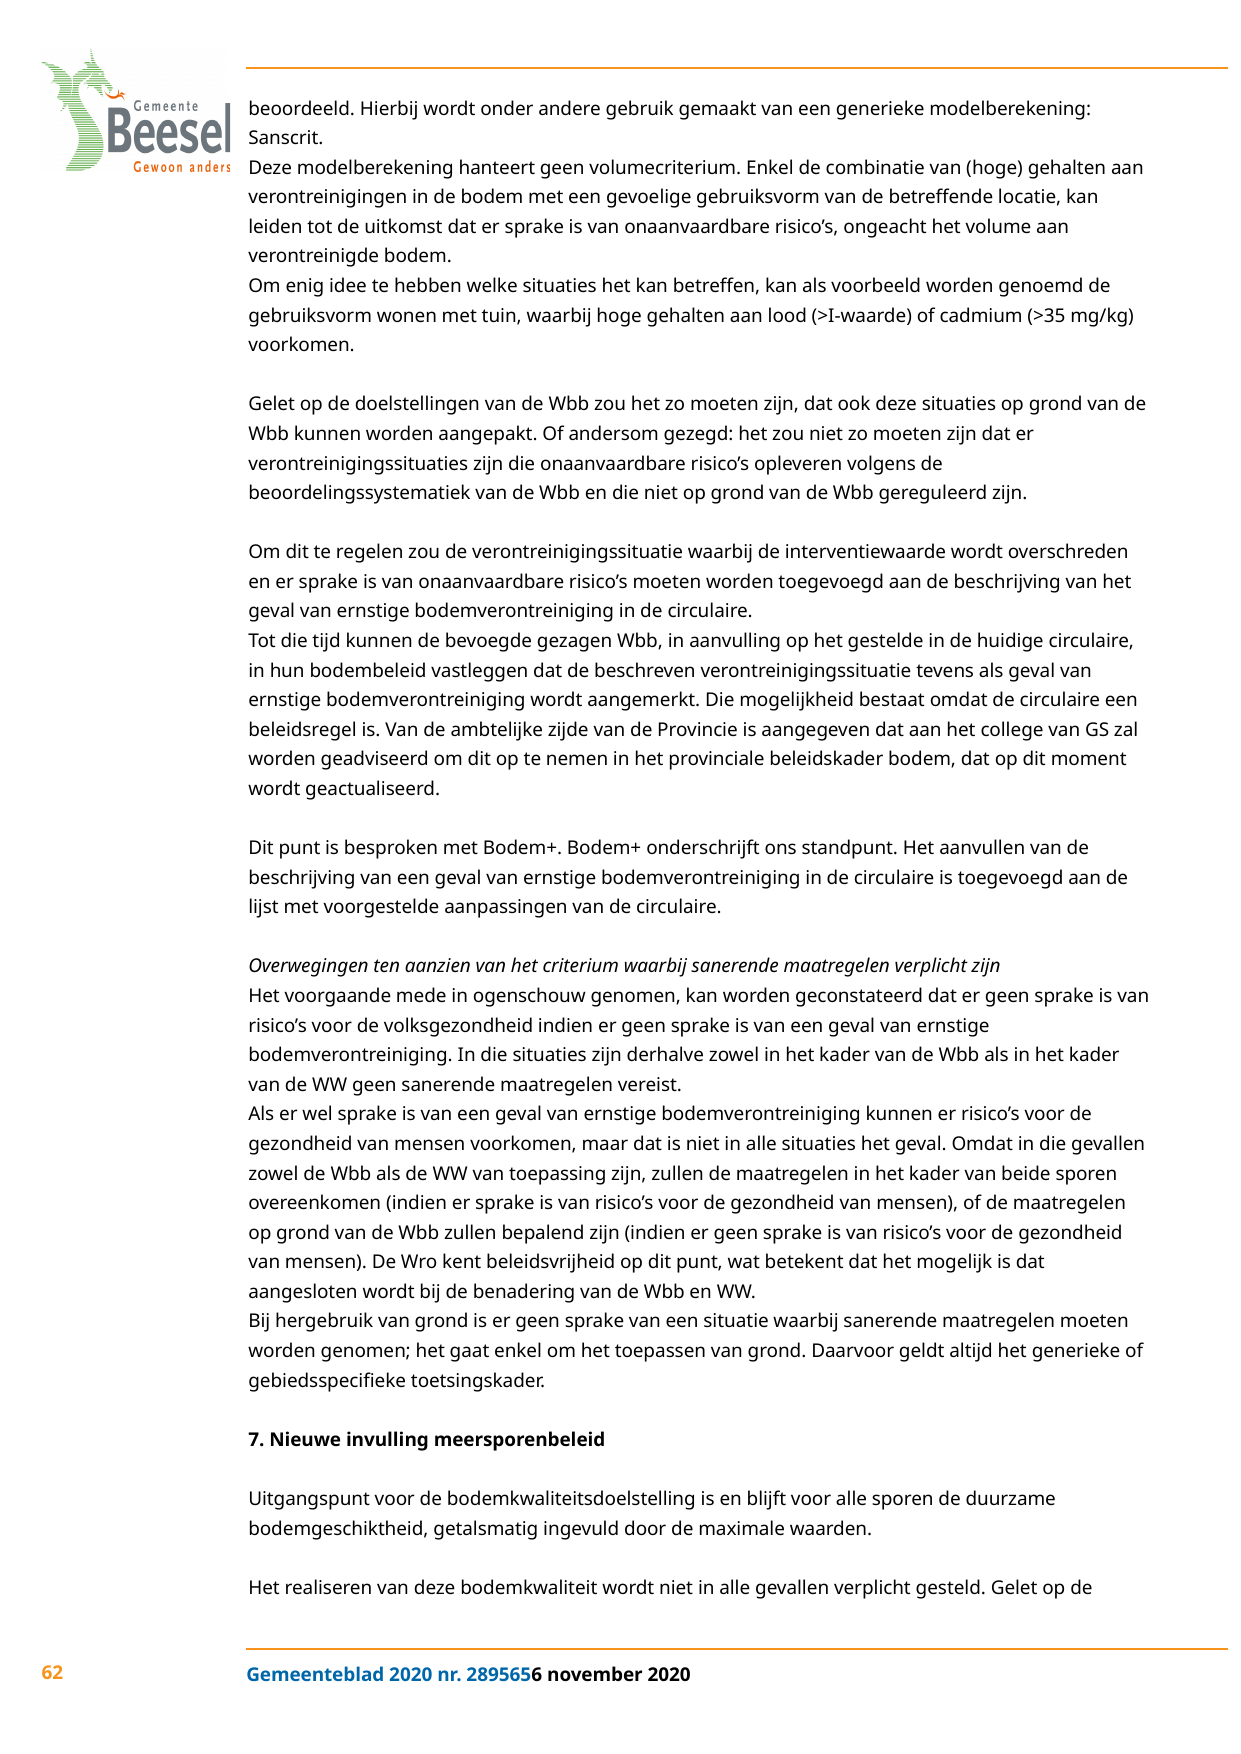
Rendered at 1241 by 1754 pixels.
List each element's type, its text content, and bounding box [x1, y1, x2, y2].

text beoordeeld. Hierbij wordt onder andere gebruik gemaakt van een generieke modelberekening: Sanscrit. [248, 95, 1152, 150]
text Bij hergebruik van grond is er geen sprake van een situatie waarbij sanerende maatregelen moeten worden genomen; het gaat enkel om het toepassen van grond. Daarvoor geldt altijd het generieke of gebiedsspecifieke toetsingskader. [248, 1308, 1152, 1393]
text Als er wel sprake is van een geval van ernstige bodemverontreiniging kunnen er risico’s voor de gezondheid van mensen voorkomen, maar dat is niet in alle situaties het geval. Omdat in die gevallen zowel de Wbb als de WW van toepassing zijn, zullen de maatregelen in het kader van beide sporen overeenkomen (indien er sprake is van risico’s voor de gezondheid van mensen), of de maatregelen op grond van de Wbb zullen bepalend zijn (indien er geen sprake is van risico’s voor de gezondheid van mensen). De Wro kent beleidsvrijheid op dit punt, wat betekent dat het mogelijk is dat aangesloten wordt bij de benadering van de Wbb en WW. [248, 1101, 1152, 1304]
text Het voorgaande mede in ogenschouw genomen, kan worden geconstateerd dat er geen sprake is van risico’s voor de volksgezondheid indien er geen sprake is van een geval van ernstige bodemverontreiniging. In die situaties zijn derhalve zowel in het kader van de Wbb als in het kader van de WW geen sanerende maatregelen vereist. [248, 982, 1152, 1097]
text Gelet op de doelstellingen van de Wbb zou het zo moeten zijn, dat ook deze situaties op grond van de Wbb kunnen worden aangepakt. Of andersom gezegd: het zou niet zo moeten zijn dat er verontreinigingssituaties zijn die onaanvaardbare risico’s opleveren volgens de beoordelingssystematiek van de Wbb en die niet op grond van de Wbb gereguleerd zijn. [248, 391, 1152, 505]
text Uitgangspunt voor de bodemkwaliteitsdoelstelling is en blijft voor alle sporen de duurzame bodemgeschiktheid, getalsmatig ingevuld door de maximale waarden. [248, 1485, 1152, 1541]
text Om dit te regelen zou de verontreinigingssituatie waarbij de interventiewaarde wordt overschreden en er sprake is van onaanvaardbare risico’s moeten worden toegevoegd aan de beschrijving van het geval van ernstige bodemverontreiniging in de circulaire. [248, 538, 1152, 623]
text 7. Nieuwe invulling meersporenbeleid [248, 1426, 1152, 1452]
text Het realiseren van deze bodemkwaliteit wordt niet in alle gevallen verplicht gesteld. Gelet op de [248, 1574, 1152, 1600]
text Deze modelberekening hanteert geen volumecriterium. Enkel de combinatie van (hoge) gehalten aan verontreinigingen in de bodem met een gevoelige gebruiksvorm van de betreffende locatie, kan leiden tot de uitkomst dat er sprake is van onaanvaardbare risico’s, ongeacht het volume aan verontreinigde bodem. [248, 154, 1152, 268]
text Dit punt is besproken met Bodem+. Bodem+ onderschrijft ons standpunt. Het aanvullen van de beschrijving van een geval van ernstige bodemverontreiniging in de circulaire is toegevoegd aan de lijst met voorgestelde aanpassingen van de circulaire. [248, 834, 1152, 919]
picture [41, 47, 231, 172]
text Om enig idee te hebben welke situaties het kan betreffen, kan als voorbeeld worden genoemd de gebruiksvorm wonen met tuin, waarbij hoge gehalten aan lood (>I-waarde) of cadmium (>35 mg/kg) voorkomen. [248, 272, 1152, 357]
text Tot die tijd kunnen de bevoegde gezagen Wbb, in aanvulling op het gestelde in de huidige circulaire, in hun bodembeleid vastleggen dat de beschreven verontreinigingssituatie tevens als geval van ernstige bodemverontreiniging wordt aangemerkt. Die mogelijkheid bestaat omdat de circulaire een beleidsregel is. Van de ambtelijke zijde van de Provincie is aangegeven dat aan het college van GS zal worden geadviseerd om dit op te nemen in het provinciale beleidskader bodem, dat op dit moment wordt geactualiseerd. [248, 627, 1152, 801]
text Overwegingen ten aanzien van het criterium waarbij sanerende maatregelen verplicht zijn [248, 953, 1152, 978]
